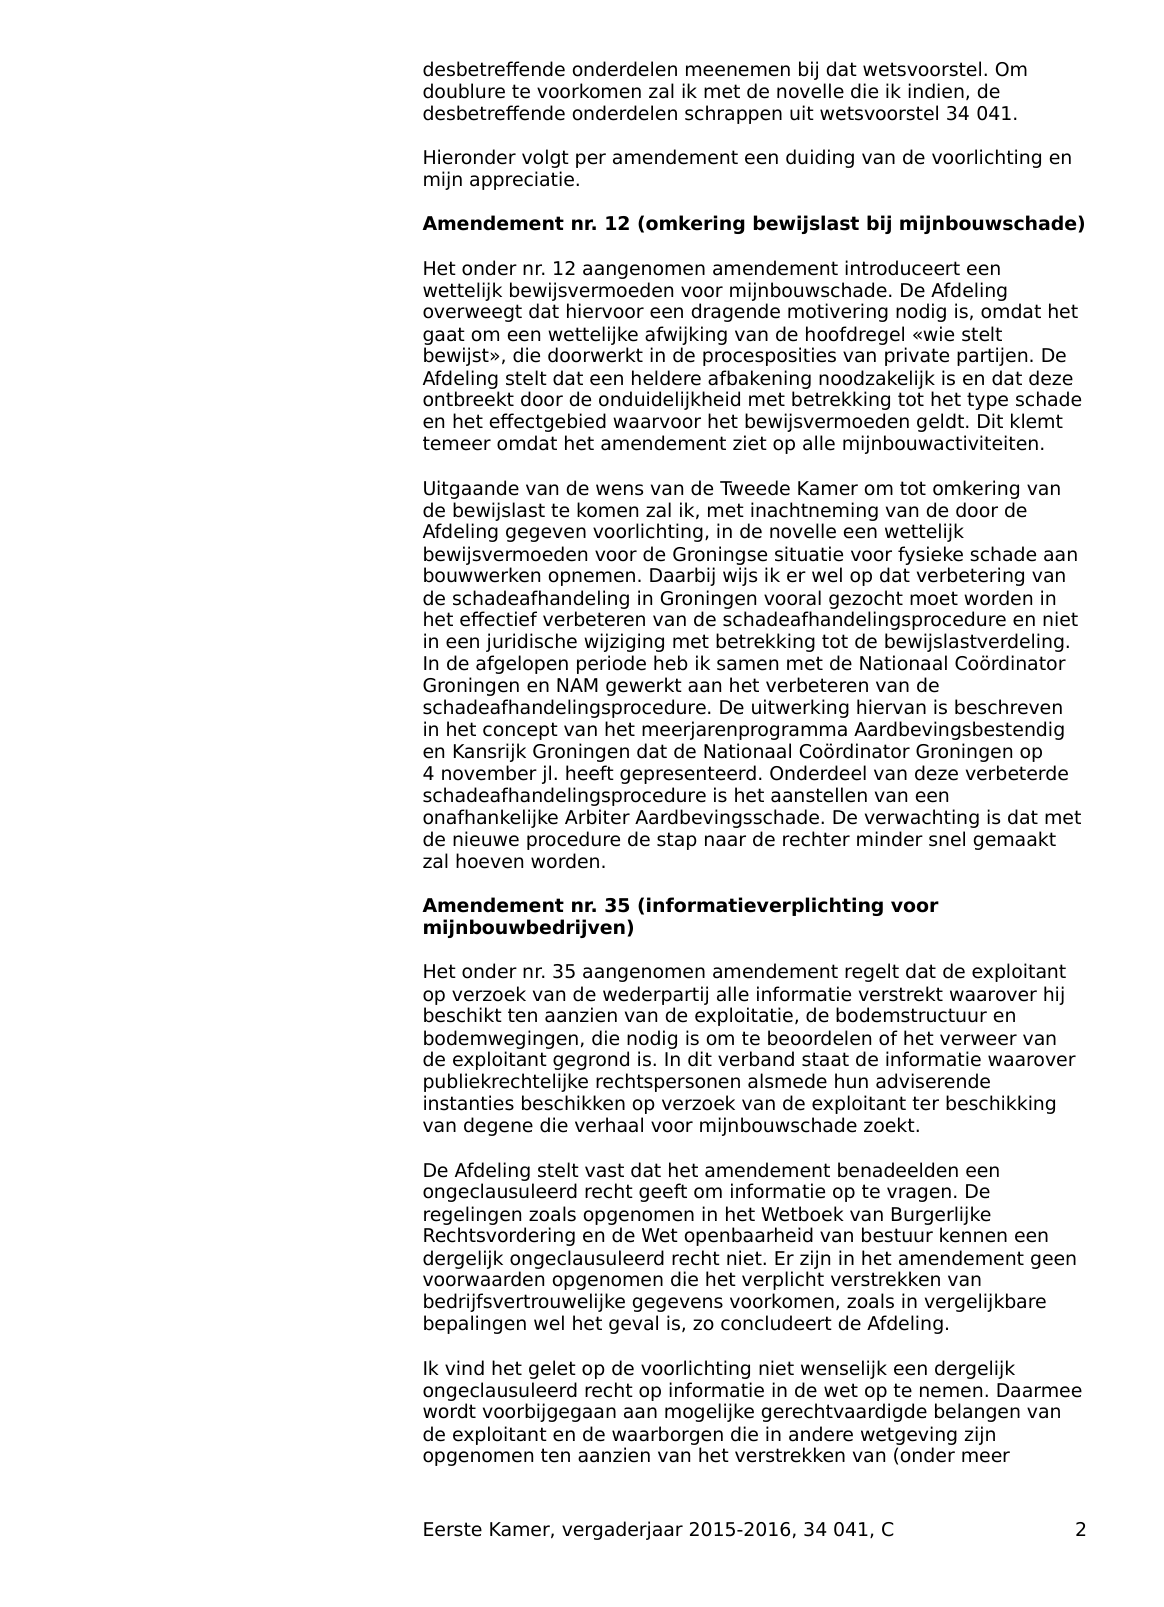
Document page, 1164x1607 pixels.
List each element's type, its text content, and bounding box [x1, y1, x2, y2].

subtitle Amendement nr. 35 (informatieverplichting voor mijnbouwbedrijven) [422, 895, 1087, 939]
text Hieronder volgt per amendement een duiding van de voorlichting en mijn appreciatie. [422, 147, 1087, 191]
text Het onder nr. 35 aangenomen amendement regelt dat de exploitant op verzoek van de wederpartij alle informatie verstrekt waarover hij beschikt ten aanzien van de exploitatie, de bodemstructuur en bodemwegingen, die nodig is om te beoordelen of het verweer van de exploitant gegrond is. In dit verband staat de informatie waarover publiekrechtelijke rechtspersonen alsmede hun adviserende instanties beschikken op verzoek van de exploitant ter beschikking van degene die verhaal voor mijnbouwschade zoekt. [422, 961, 1087, 1137]
text Het onder nr. 12 aangenomen amendement introduceert een wettelijk bewijsvermoeden voor mijnbouwschade. De Afdeling overweegt dat hiervoor een dragende motivering nodig is, omdat het gaat om een wettelijke afwijking van de hoofdregel «wie stelt bewijst», die doorwerkt in de procesposities van private partijen. De Afdeling stelt dat een heldere afbakening noodzakelijk is en dat deze ontbreekt door de onduidelijkheid met betrekking tot het type schade en het effectgebied waarvoor het bewijsvermoeden geldt. Dit klemt temeer omdat het amendement ziet op alle mijnbouwactiviteiten. [422, 257, 1087, 455]
text Uitgaande van de wens van de Tweede Kamer om tot omkering van de bewijslast te komen zal ik, met inachtneming van de door de Afdeling gegeven voorlichting, in de novelle een wettelijk bewijsvermoeden voor de Groningse situatie voor fysieke schade aan bouwwerken opnemen. Daarbij wijs ik er wel op dat verbetering van de schadeafhandeling in Groningen vooral gezocht moet worden in het effectief verbeteren van de schadeafhandelingsprocedure en niet in een juridische wijziging met betrekking tot de bewijslastverdeling. In de afgelopen periode heb ik samen met de Nationaal Coördinator Groningen en NAM gewerkt aan het verbeteren van de schadeafhandelingsprocedure. De uitwerking hiervan is beschreven in het concept van het meerjarenprogramma Aardbevingsbestendig en Kansrijk Groningen dat de Nationaal Coördinator Groningen op 4 november jl. heeft gepresenteerd. Onderdeel van deze verbeterde schadeafhandelingsprocedure is het aanstellen van een onafhankelijke Arbiter Aardbevingsschade. De verwachting is dat met de nieuwe procedure de stap naar de rechter minder snel gemaakt zal hoeven worden. [422, 477, 1087, 873]
text Ik vind het gelet op de voorlichting niet wenselijk een dergelijk ongeclausuleerd recht op informatie in de wet op te nemen. Daarmee wordt voorbijgegaan aan mogelijke gerechtvaardigde belangen van de exploitant en de waarborgen die in andere wetgeving zijn opgenomen ten aanzien van het verstrekken van (onder meer [422, 1357, 1087, 1467]
text desbetreffende onderdelen meenemen bij dat wetsvoorstel. Om doublure te voorkomen zal ik met de novelle die ik indien, de desbetreffende onderdelen schrappen uit wetsvoorstel 34 041. [422, 59, 1087, 125]
text De Afdeling stelt vast dat het amendement benadeelden een ongeclausuleerd recht geeft om informatie op te vragen. De regelingen zoals opgenomen in het Wetboek van Burgerlijke Rechtsvordering en de Wet openbaarheid van bestuur kennen een dergelijk ongeclausuleerd recht niet. Er zijn in het amendement geen voorwaarden opgenomen die het verplicht verstrekken van bedrijfsvertrouwelijke gegevens voorkomen, zoals in vergelijkbare bepalingen wel het geval is, zo concludeert de Afdeling. [422, 1159, 1087, 1335]
subtitle Amendement nr. 12 (omkering bewijslast bij mijnbouwschade) [422, 213, 1087, 235]
